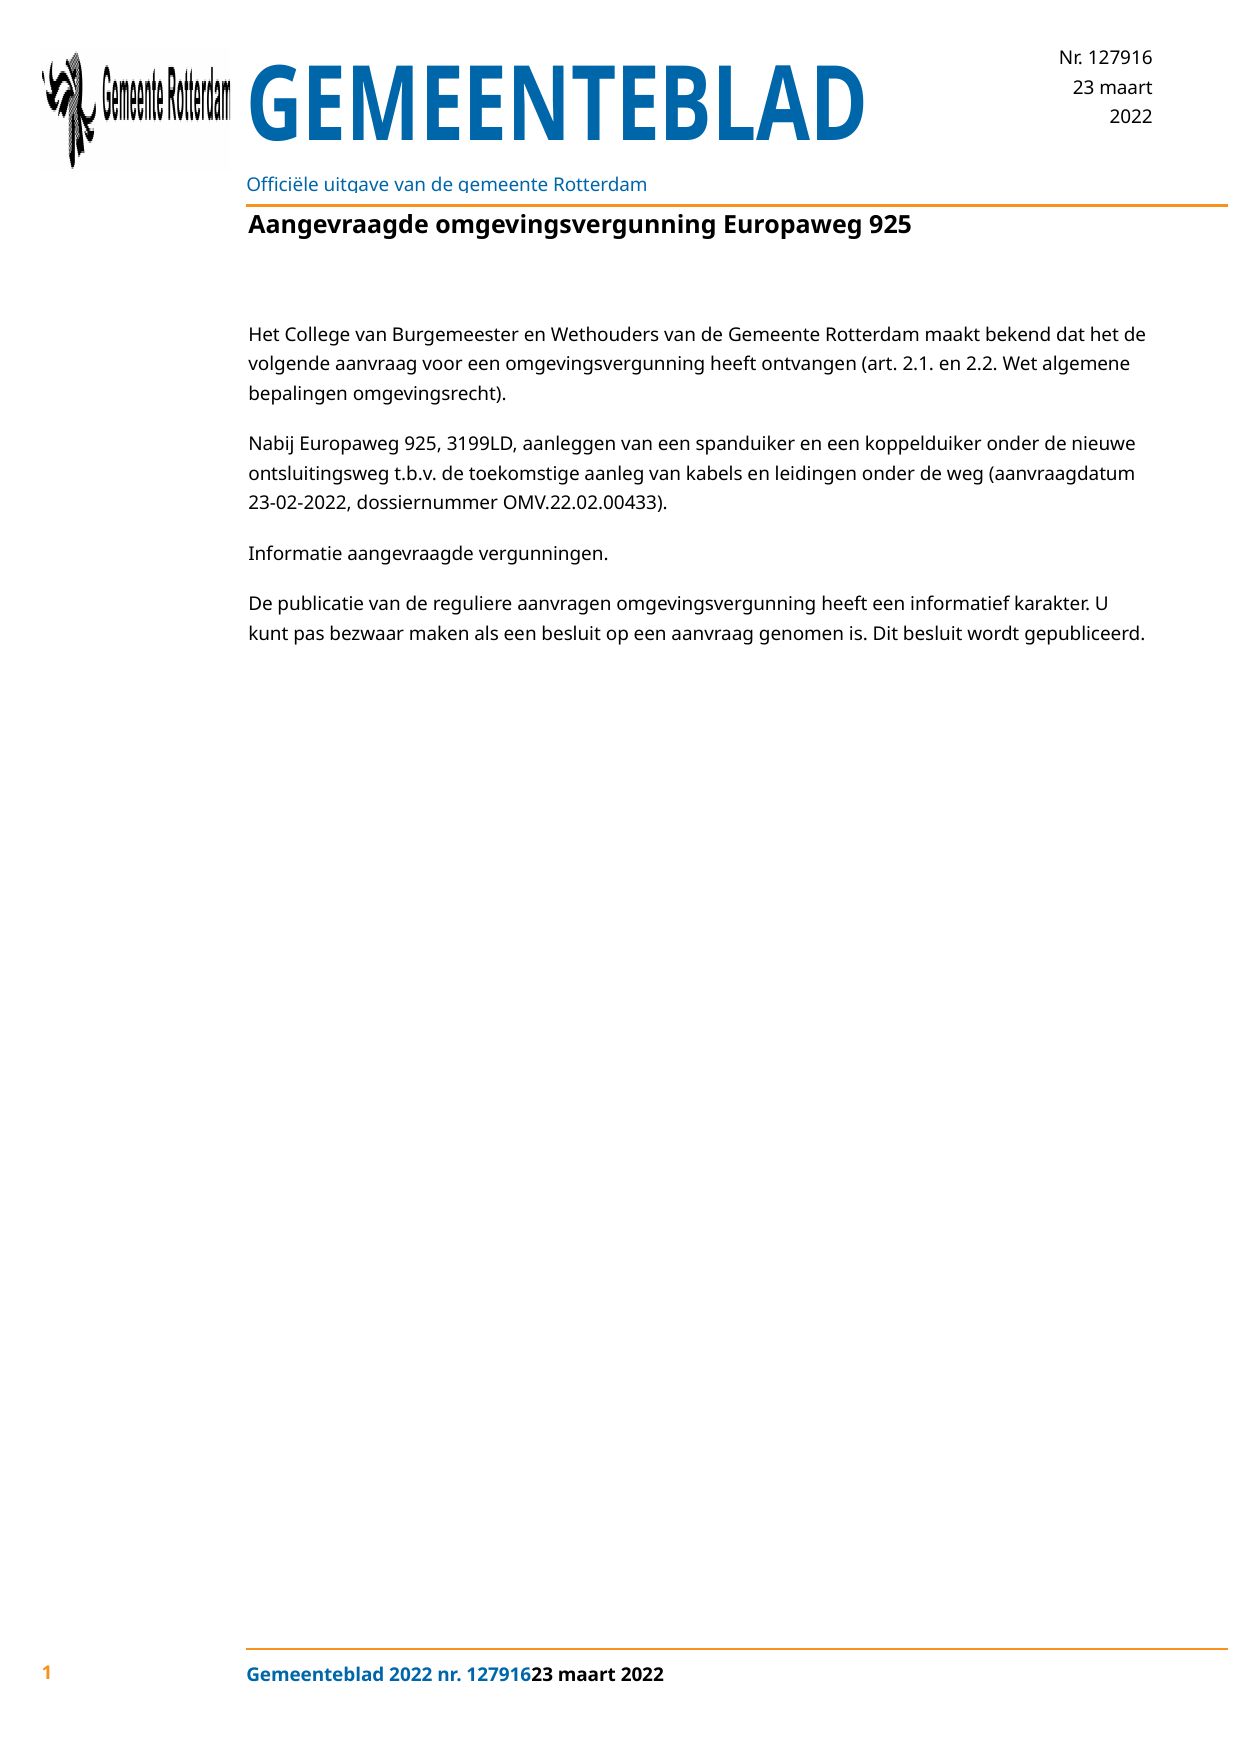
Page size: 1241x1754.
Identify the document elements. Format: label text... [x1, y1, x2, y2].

text Nabij Europaweg 925, 3199LD, aanleggen van een spanduiker en een koppelduiker onder de nieuwe ontsluitingsweg t.b.v. de toekomstige aanleg van kabels en leidingen onder de weg (aanvraagdatum 23-02-2022, dossiernummer OMV.22.02.00433). [248, 430, 1152, 515]
text Informatie aangevraagde vergunningen. [248, 540, 1152, 566]
text Aangevraagde omgevingsvergunning Europaweg 925 [248, 207, 1152, 241]
picture [41, 47, 231, 172]
text Het College van Burgemeester en Wethouders van de Gemeente Rotterdam maakt bekend dat het de volgende aanvraag voor een omgevingsvergunning heeft ontvangen (art. 2.1. en 2.2. Wet algemene bepalingen omgevingsrecht). [248, 321, 1152, 406]
text De publicatie van de reguliere aanvragen omgevingsvergunning heeft een informatief karakter. U kunt pas bezwaar maken als een besluit op een aanvraag genomen is. Dit besluit wordt gepubliceerd. [248, 590, 1152, 646]
